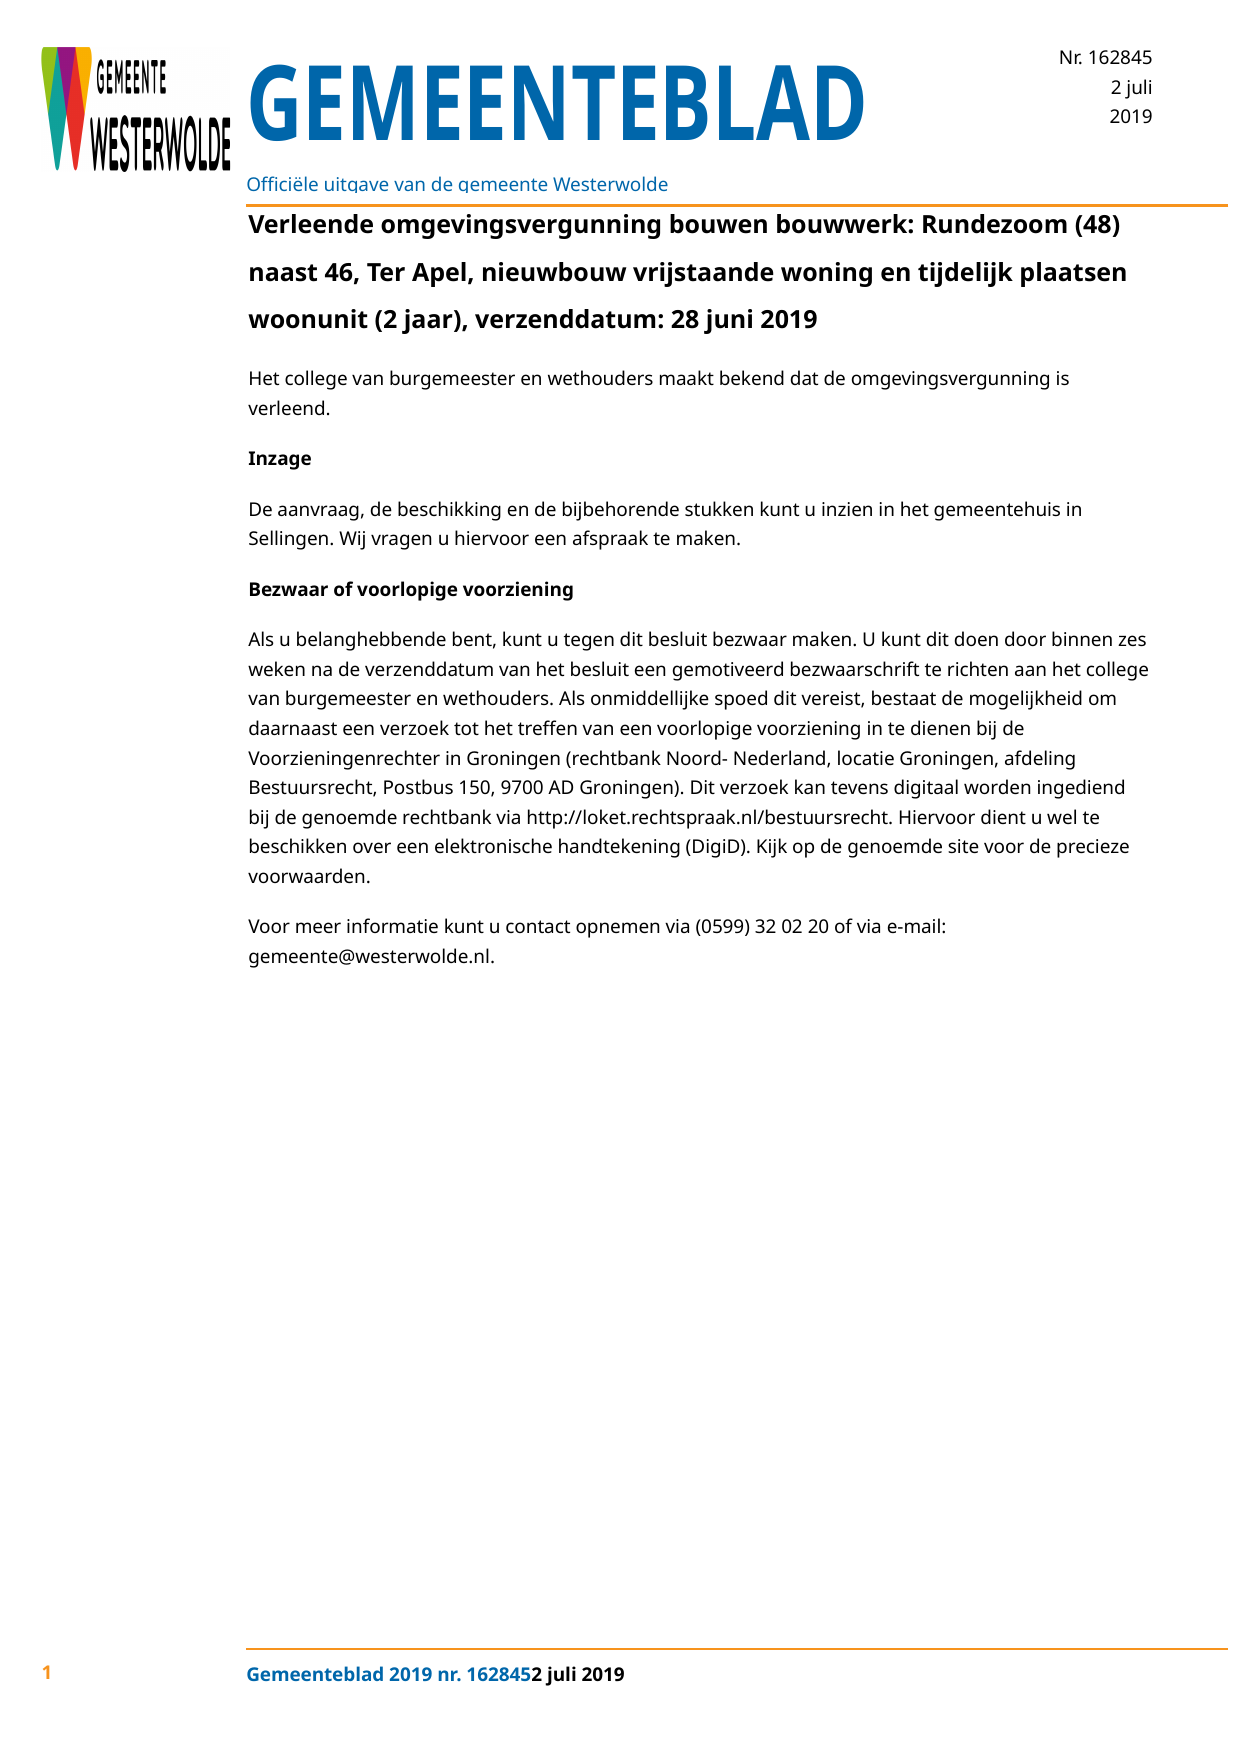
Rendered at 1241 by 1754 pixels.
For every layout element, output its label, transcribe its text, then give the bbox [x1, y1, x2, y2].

text Als u belanghebbende bent, kunt u tegen dit besluit bezwaar maken. U kunt dit doen door binnen zes weken na de verzenddatum van het besluit een gemotiveerd bezwaarschrift te richten aan het college van burgemeester en wethouders. Als onmiddellijke spoed dit vereist, bestaat de mogelijkheid om daarnaast een verzoek tot het treffen van een voorlopige voorziening in te dienen bij de Voorzieningenrechter in Groningen (rechtbank Noord- Nederland, locatie Groningen, afdeling Bestuursrecht, Postbus 150, 9700 AD Groningen). Dit verzoek kan tevens digitaal worden ingediend bij de genoemde rechtbank via http://loket.rechtspraak.nl/bestuursrecht. Hiervoor dient u wel te beschikken over een elektronische handtekening (DigiD). Kijk op de genoemde site voor de precieze voorwaarden. [248, 626, 1152, 889]
picture [41, 47, 231, 172]
text Verleende omgevingsvergunning bouwen bouwwerk: Rundezoom (48) naast 46, Ter Apel, nieuwbouw vrijstaande woning en tijdelijk plaatsen woonunit (2 jaar), verzenddatum: 28 juni 2019 [248, 207, 1152, 336]
text Het college van burgemeester en wethouders maakt bekend dat de omgevingsvergunning is verleend. [248, 366, 1152, 421]
text Inzage [248, 446, 1152, 471]
text Voor meer informatie kunt u contact opnemen via (0599) 32 02 20 of via e-mail: gemeente@westerwolde.nl. [248, 913, 1152, 969]
text Bezwaar of voorlopige voorziening [248, 576, 1152, 602]
text De aanvraag, de beschikking en de bijbehorende stukken kunt u inzien in het gemeentehuis in Sellingen. Wij vragen u hiervoor een afspraak te maken. [248, 496, 1152, 551]
